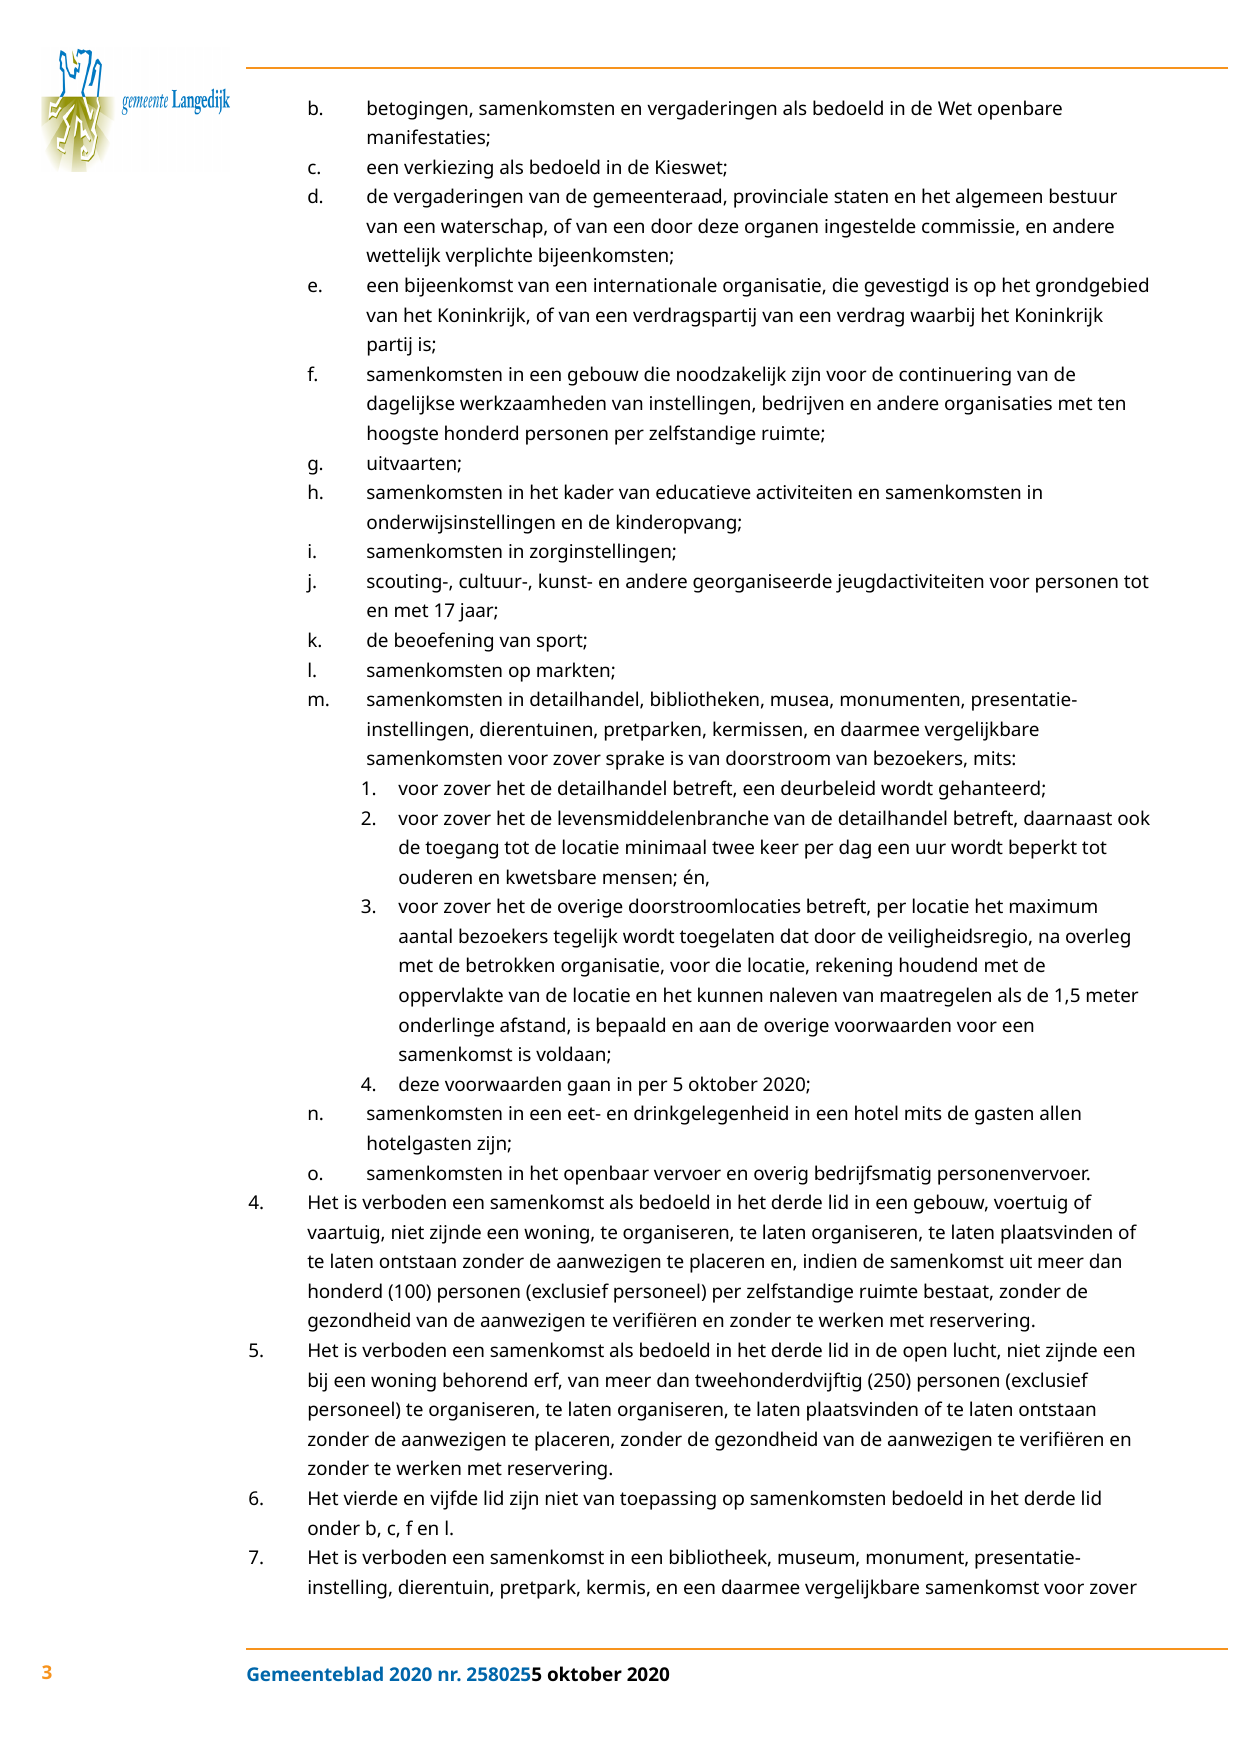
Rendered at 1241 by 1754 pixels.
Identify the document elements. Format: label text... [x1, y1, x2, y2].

list voor zover het de overige doorstroomlocaties betreft, per locatie het maximum aantal bezoekers tegelijk wordt toegelaten dat door de veiligheidsregio, na overleg met de betrokken organisatie, voor die locatie, rekening houdend met de oppervlakte van de locatie en het kunnen naleven van maatregelen als de 1,5 meter onderlinge afstand, is bepaald en aan de overige voorwaarden voor een samenkomst is voldaan; [361, 893, 1152, 1067]
list een bijeenkomst van een internationale organisatie, die gevestigd is op het grondgebied van het Koninkrijk, of van een verdragspartij van een verdrag waarbij het Koninkrijk partij is; [307, 272, 1152, 357]
list samenkomsten in het openbaar vervoer en overig bedrijfsmatig personenvervoer. [307, 1160, 1152, 1186]
list Het is verboden een samenkomst in een bibliotheek, museum, monument, presentatie-instelling, dierentuin, pretpark, kermis, en een daarmee vergelijkbare samenkomst voor zover [248, 1544, 1152, 1600]
list samenkomsten op markten; [307, 657, 1152, 683]
list samenkomsten in zorginstellingen; [307, 538, 1152, 564]
list betogingen, samenkomsten en vergaderingen als bedoeld in de Wet openbare manifestaties; [307, 95, 1152, 150]
list samenkomsten in een eet- en drinkgelegenheid in een hotel mits de gasten allen hotelgasten zijn; [307, 1101, 1152, 1156]
list scouting-, cultuur-, kunst- en andere georganiseerde jeugdactiviteiten voor personen tot en met 17 jaar; [307, 568, 1152, 623]
list voor zover het de levensmiddelenbranche van de detailhandel betreft, daarnaast ook de toegang tot de locatie minimaal twee keer per dag een uur wordt beperkt tot ouderen en kwetsbare mensen; én, [361, 805, 1152, 890]
list uitvaarten; [307, 450, 1152, 476]
list de vergaderingen van de gemeenteraad, provinciale staten en het algemeen bestuur van een waterschap, of van een door deze organen ingestelde commissie, en andere wettelijk verplichte bijeenkomsten; [307, 183, 1152, 268]
list samenkomsten in een gebouw die noodzakelijk zijn voor de continuering van de dagelijkse werkzaamheden van instellingen, bedrijven en andere organisaties met ten hoogste honderd personen per zelfstandige ruimte; [307, 361, 1152, 446]
list de beoefening van sport; [307, 627, 1152, 653]
list een verkiezing als bedoeld in de Kieswet; [307, 154, 1152, 180]
list Het vierde en vijfde lid zijn niet van toepassing op samenkomsten bedoeld in het derde lid onder b, c, f en l. [248, 1485, 1152, 1541]
list Het is verboden een samenkomst als bedoeld in het derde lid in de open lucht, niet zijnde een bij een woning behorend erf, van meer dan tweehonderdvijftig (250) personen (exclusief personeel) te organiseren, te laten organiseren, te laten plaatsvinden of te laten ontstaan zonder de aanwezigen te placeren, zonder de gezondheid van de aanwezigen te verifiëren en zonder te werken met reservering. [248, 1337, 1152, 1481]
list samenkomsten in het kader van educatieve activiteiten en samenkomsten in onderwijsinstellingen en de kinderopvang; [307, 479, 1152, 535]
picture [41, 47, 231, 172]
list deze voorwaarden gaan in per 5 oktober 2020; [361, 1071, 1152, 1097]
list Het is verboden een samenkomst als bedoeld in het derde lid in een gebouw, voertuig of vaartuig, niet zijnde een woning, te organiseren, te laten organiseren, te laten plaatsvinden of te laten ontstaan zonder de aanwezigen te placeren en, indien de samenkomst uit meer dan honderd (100) personen (exclusief personeel) per zelfstandige ruimte bestaat, zonder de gezondheid van de aanwezigen te verifiëren en zonder te werken met reservering. [248, 1189, 1152, 1333]
list voor zover het de detailhandel betreft, een deurbeleid wordt gehanteerd; [361, 775, 1152, 801]
list samenkomsten in detailhandel, bibliotheken, musea, monumenten, presentatie-instellingen, dierentuinen, pretparken, kermissen, en daarmee vergelijkbare samenkomsten voor zover sprake is van doorstroom van bezoekers, mits: [307, 686, 1152, 771]
